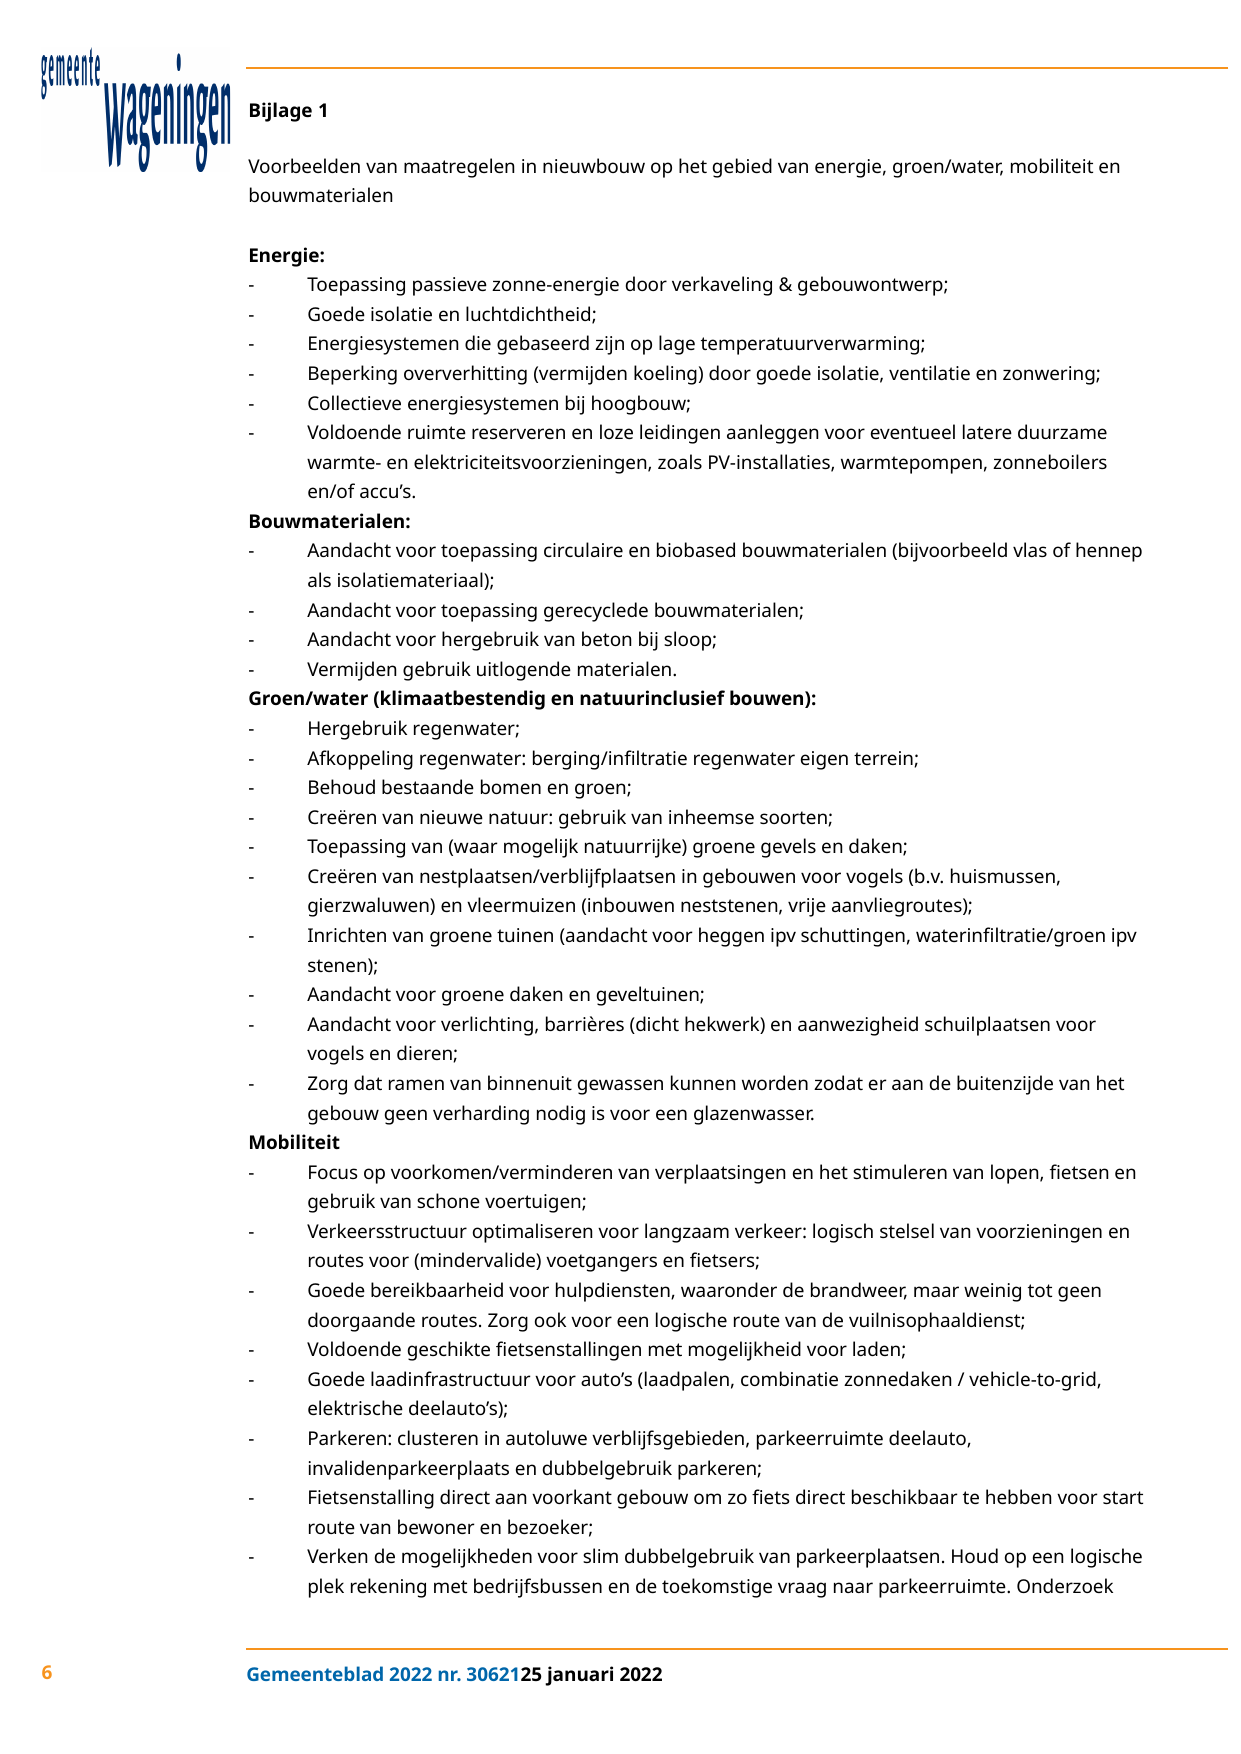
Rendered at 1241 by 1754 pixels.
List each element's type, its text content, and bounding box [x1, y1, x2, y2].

picture [41, 47, 231, 172]
table_header Energie: Toepassing passieve zonne-energie door verkaveling & gebouwontwerp; Goede isolatie en luchtdichtheid; Energiesystemen die gebaseerd zijn op lage temperatuurverwarming; Beperking oververhitting (vermijden koeling) door goede isolatie, ventilatie en zonwering; Collectieve energiesystemen bij hoogbouw; Voldoende ruimte reserveren en loze leidingen aanleggen voor eventueel latere duurzame warmte- en elektriciteitsvoorzieningen, zoals PV-installaties, warmtepompen, zonneboilers en/of accu’s. Bouwmaterialen: Aandacht voor toepassing circulaire en biobased bouwmaterialen (bijvoorbeeld vlas of hennep als isolatiemateriaal); Aandacht voor toepassing gerecyclede bouwmaterialen; Aandacht voor hergebruik van beton bij sloop; Vermijden gebruik uitlogende materialen. Groen/water (klimaatbestendig en natuurinclusief bouwen): Hergebruik regenwater; Afkoppeling regenwater: berging/infiltratie regenwater eigen terrein; Behoud bestaande bomen en groen; Creëren van nieuwe natuur: gebruik van inheemse soorten; Toepassing van (waar mogelijk natuurrijke) groene gevels en daken; Creëren van nestplaatsen/verblijfplaatsen in gebouwen voor vogels (b.v. huismussen, gierzwaluwen) en vleermuizen (inbouwen neststenen, vrije aanvliegroutes); Inrichten van groene tuinen (aandacht voor heggen ipv schuttingen, waterinfiltratie/groen ipv stenen); Aandacht voor groene daken en geveltuinen; Aandacht voor verlichting, barrières (dicht hekwerk) en aanwezigheid schuilplaatsen voor vogels en dieren; Zorg dat ramen van binnenuit gewassen kunnen worden zodat er aan de buitenzijde van het gebouw geen verharding nodig is voor een glazenwasser. Mobiliteit Focus op voorkomen/verminderen van verplaatsingen en het stimuleren van lopen, fietsen en gebruik van schone voertuigen; Verkeersstructuur optimaliseren voor langzaam verkeer: logisch stelsel van voorzieningen en routes voor (mindervalide) voetgangers en fietsers; Goede bereikbaarheid voor hulpdiensten, waaronder de brandweer, maar weinig tot geen doorgaande routes. Zorg ook voor een logische route van de vuilnisophaaldienst; Voldoende geschikte fietsenstallingen met mogelijkheid voor laden; Goede laadinfrastructuur voor auto’s (laadpalen, combinatie zonnedaken / vehicle-to-grid, elektrische deelauto’s); Parkeren: clusteren in autoluwe verblijfsgebieden, parkeerruimte deelauto, invalidenparkeerplaats en dubbelgebruik parkeren; Fietsenstalling direct aan voorkant gebouw om zo fiets direct beschikbaar te hebben voor start route van bewoner en bezoeker; Verken de mogelijkheden voor slim dubbelgebruik van parkeerplaatsen. Houd op een logische plek rekening met bedrijfsbussen en de toekomstige vraag naar parkeerruimte. Onderzoek [248, 242, 1152, 1599]
text Bijlage 1 [248, 95, 1152, 123]
text Voorbeelden van maatregelen in nieuwbouw op het gebied van energie, groen/water, mobiliteit en bouwmaterialen [248, 153, 1152, 208]
